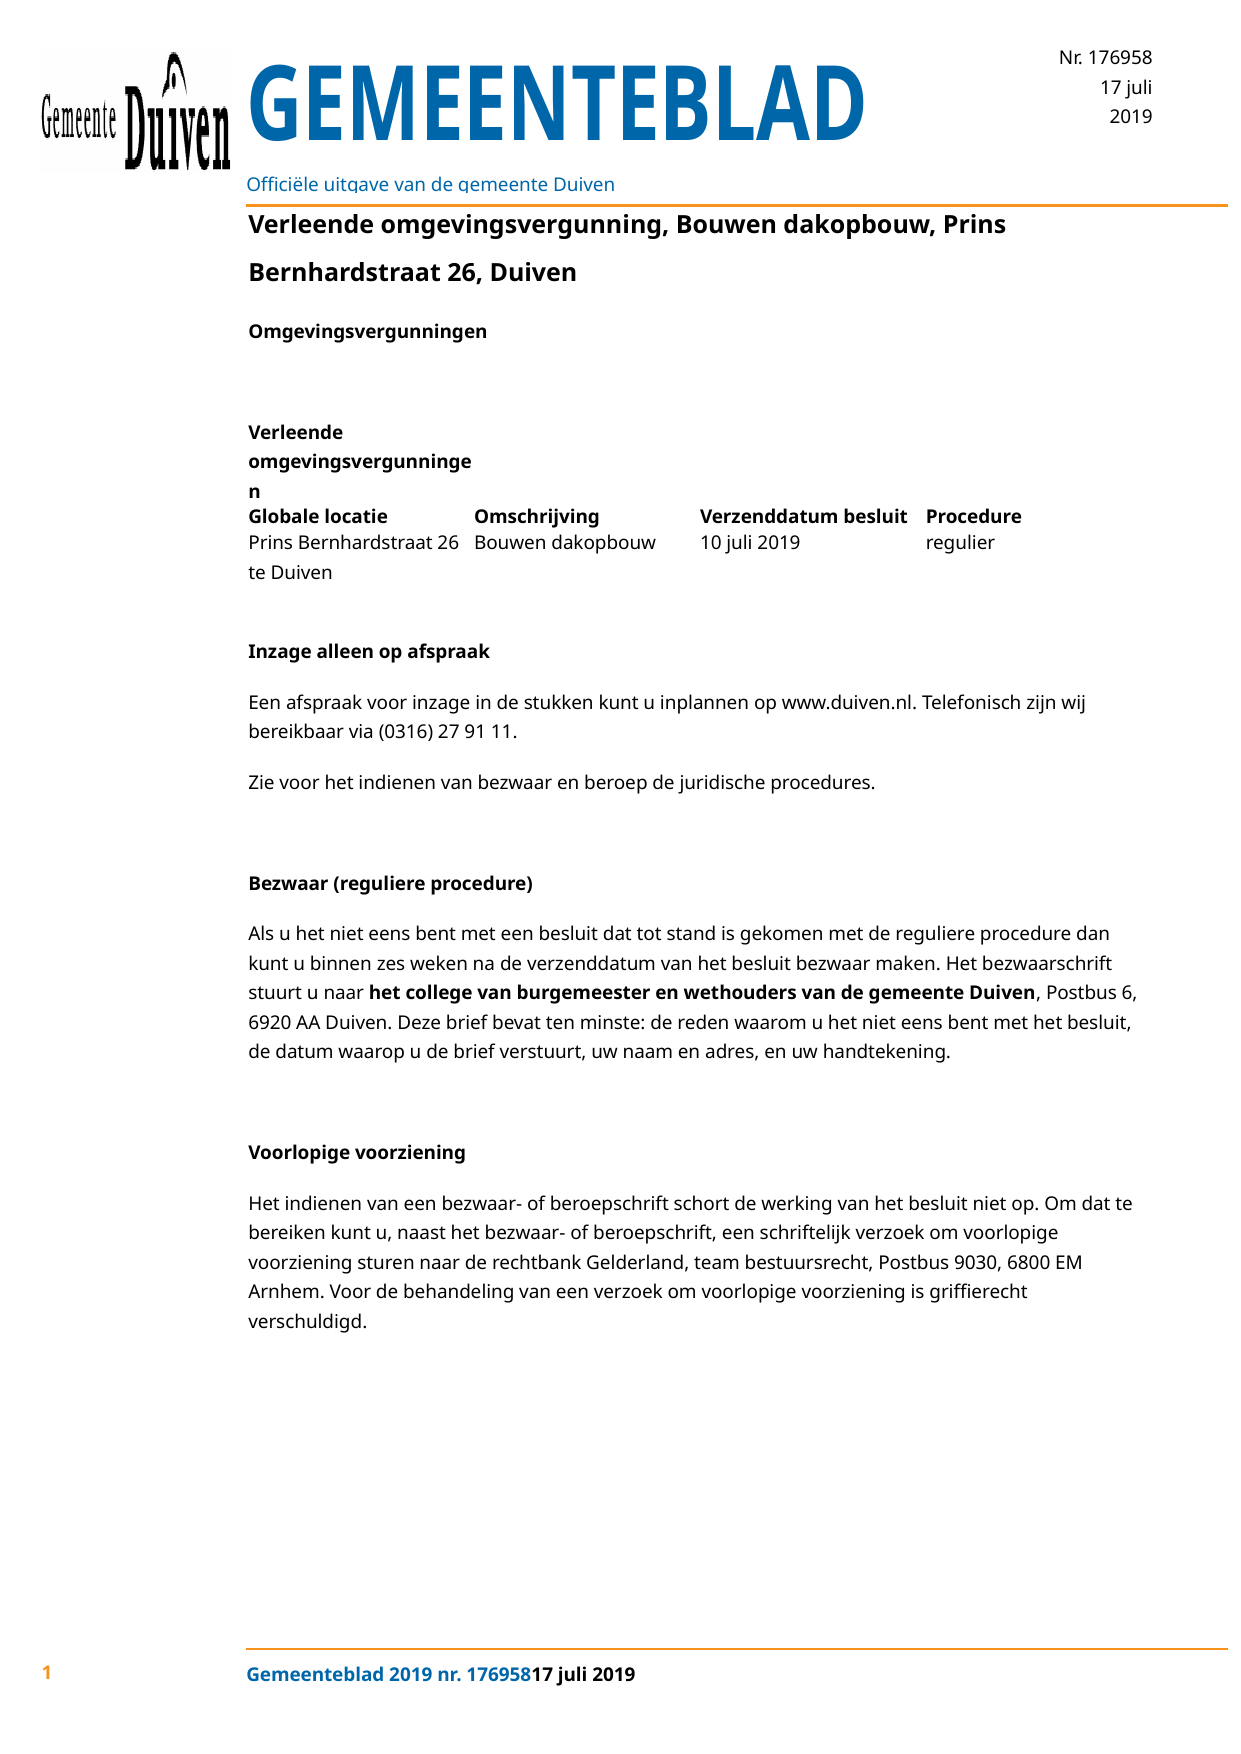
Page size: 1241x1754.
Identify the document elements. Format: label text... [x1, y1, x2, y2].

table_cell Prins Bernhardstraat 26 te Duiven [248, 530, 474, 585]
text Het indienen van een bezwaar- of beroepschrift schort de werking van het besluit niet op. Om dat te bereiken kunt u, naast het bezwaar- of beroepschrift, een schriftelijk verzoek om voorlopige voorziening sturen naar de rechtbank Gelderland, team bestuursrecht, Postbus 9030, 6800 EM Arnhem. Voor de behandeling van een verzoek om voorlopige voorziening is griffierecht verschuldigd. [248, 1190, 1152, 1334]
table_cell Globale locatie [248, 504, 474, 529]
table_cell regulier [926, 530, 1152, 585]
table_cell Verzenddatum besluit [700, 504, 926, 529]
text Zie voor het indienen van bezwaar en beroep de juridische procedures. [248, 769, 1152, 794]
table_cell Procedure [926, 504, 1152, 529]
table_header Verleende omgevingsvergunningen [248, 419, 474, 504]
text Verleende omgevingsvergunning, Bouwen dakopbouw, Prins Bernhardstraat 26, Duiven [248, 207, 1152, 288]
text Bezwaar (reguliere procedure) [248, 870, 1152, 895]
text Een afspraak voor inzage in de stukken kunt u inplannen op www.duiven.nl. Telefonisch zijn wij bereikbaar via (0316) 27 91 11. [248, 689, 1152, 744]
text Als u het niet eens bent met een besluit dat tot stand is gekomen met de reguliere procedure dan kunt u binnen zes weken na de verzenddatum van het besluit bezwaar maken. Het bezwaarschrift stuurt u naar het college van burgemeester en wethouders van de gemeente Duiven, Postbus 6, 6920 AA Duiven. Deze brief bevat ten minste: de reden waarom u het niet eens bent met het besluit, de datum waarop u de brief verstuurt, uw naam en adres, en uw handtekening. [248, 920, 1152, 1064]
text Inzage alleen op afspraak [248, 638, 1152, 664]
table_cell 10 juli 2019 [700, 530, 926, 585]
text Omgevingsvergunningen [248, 318, 1152, 344]
text Voorlopige voorziening [248, 1139, 1152, 1165]
table_cell Bouwen dakopbouw [474, 530, 700, 585]
picture [41, 47, 231, 172]
table_header [926, 419, 1152, 504]
table_header [700, 419, 926, 504]
table_cell Omschrijving [474, 504, 700, 529]
table_header [474, 419, 700, 504]
